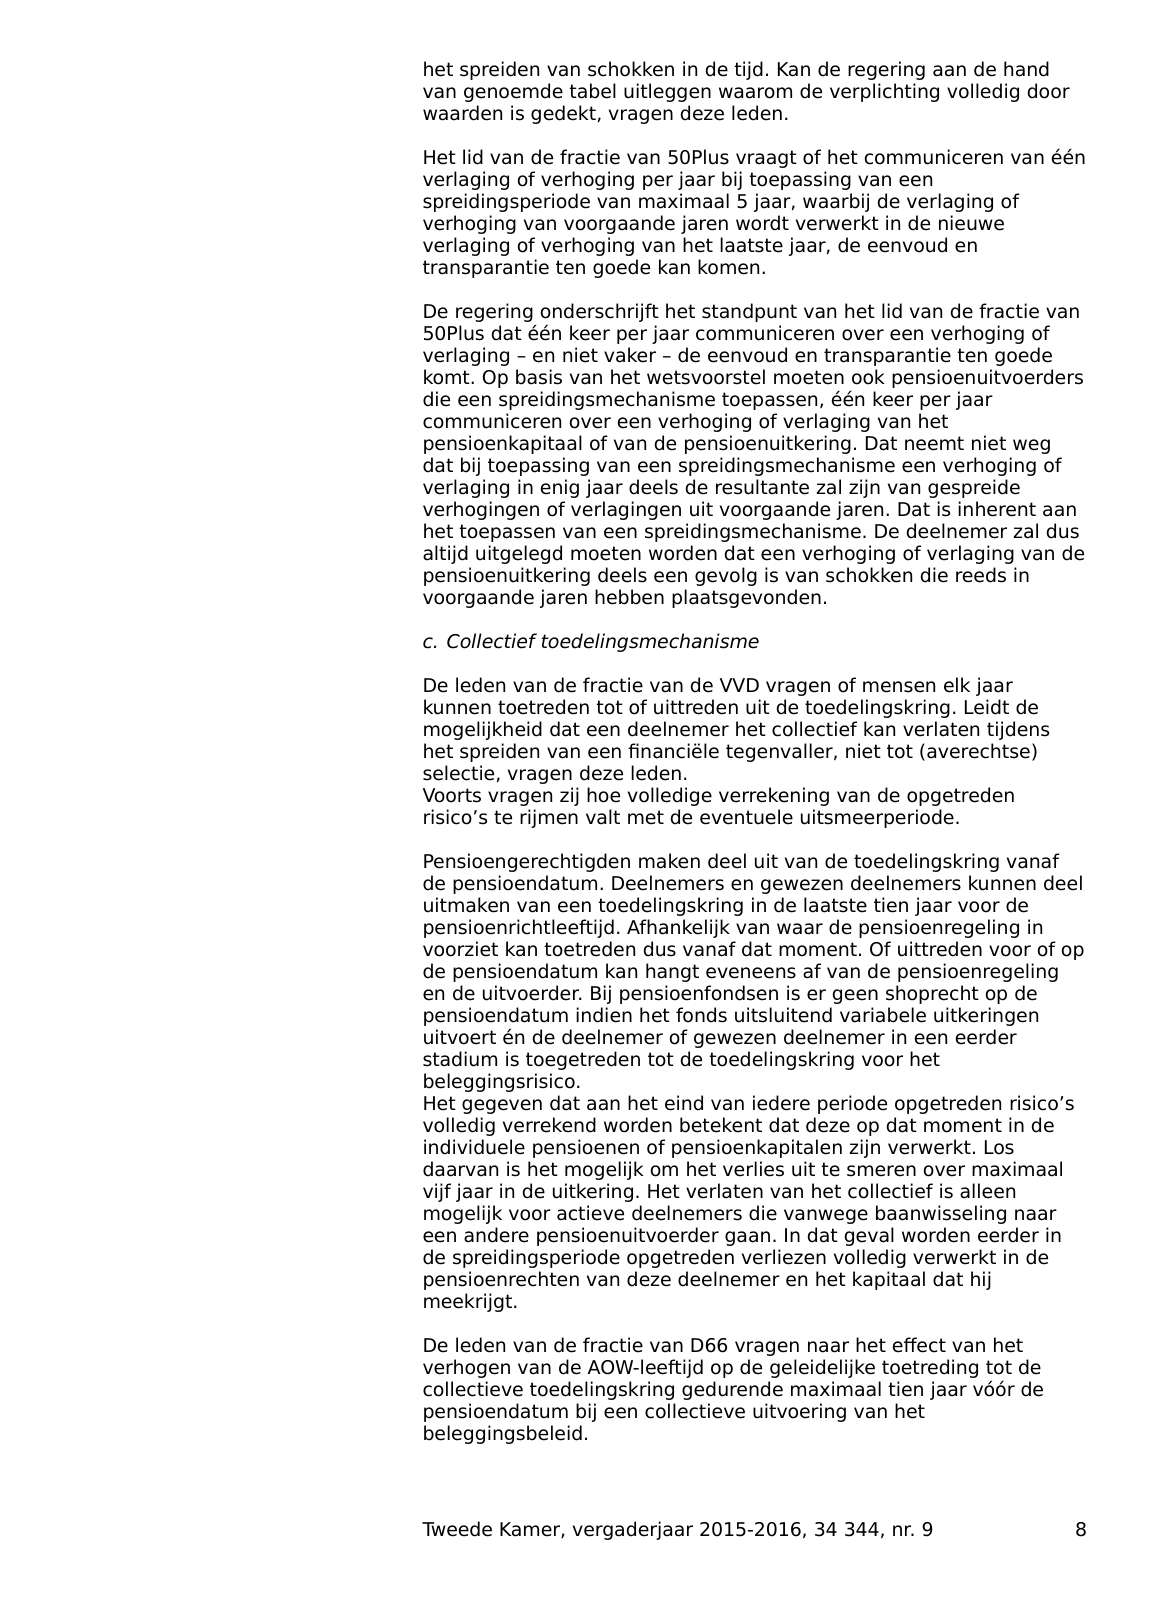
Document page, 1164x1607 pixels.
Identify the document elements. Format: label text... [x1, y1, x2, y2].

text Het lid van de fractie van 50Plus vraagt of het communiceren van één verlaging of verhoging per jaar bij toepassing van een spreidingsperiode van maximaal 5 jaar, waarbij de verlaging of verhoging van voorgaande jaren wordt verwerkt in de nieuwe verlaging of verhoging van het laatste jaar, de eenvoud en transparantie ten goede kan komen. [422, 147, 1087, 279]
text Voorts vragen zij hoe volledige verrekening van de opgetreden risico’s te rijmen valt met de eventuele uitsmeerperiode. [422, 785, 1087, 829]
text De regering onderschrijft het standpunt van het lid van de fractie van 50Plus dat één keer per jaar communiceren over een verhoging of verlaging – en niet vaker – de eenvoud en transparantie ten goede komt. Op basis van het wetsvoorstel moeten ook pensioenuitvoerders die een spreidingsmechanisme toepassen, één keer per jaar communiceren over een verhoging of verlaging van het pensioenkapitaal of van de pensioenuitkering. Dat neemt niet weg dat bij toepassing van een spreidingsmechanisme een verhoging of verlaging in enig jaar deels de resultante zal zijn van gespreide verhogingen of verlagingen uit voorgaande jaren. Dat is inherent aan het toepassen van een spreidingsmechanisme. De deelnemer zal dus altijd uitgelegd moeten worden dat een verhoging of verlaging van de pensioenuitkering deels een gevolg is van schokken die reeds in voorgaande jaren hebben plaatsgevonden. [422, 301, 1087, 609]
text De leden van de fractie van de VVD vragen of mensen elk jaar kunnen toetreden tot of uittreden uit de toedelingskring. Leidt de mogelijkheid dat een deelnemer het collectief kan verlaten tijdens het spreiden van een financiële tegenvaller, niet tot (averechtse) selectie, vragen deze leden. [422, 675, 1087, 785]
text Het gegeven dat aan het eind van iedere periode opgetreden risico’s volledig verrekend worden betekent dat deze op dat moment in de individuele pensioenen of pensioenkapitalen zijn verwerkt. Los daarvan is het mogelijk om het verlies uit te smeren over maximaal vijf jaar in de uitkering. Het verlaten van het collectief is alleen mogelijk voor actieve deelnemers die vanwege baanwisseling naar een andere pensioenuitvoerder gaan. In dat geval worden eerder in de spreidingsperiode opgetreden verliezen volledig verwerkt in de pensioenrechten van deze deelnemer en het kapitaal dat hij meekrijgt. [422, 1093, 1087, 1313]
text De leden van de fractie van D66 vragen naar het effect van het verhogen van de AOW-leeftijd op de geleidelijke toetreding tot de collectieve toedelingskring gedurende maximaal tien jaar vóór de pensioendatum bij een collectieve uitvoering van het beleggingsbeleid. [422, 1335, 1087, 1445]
subtitle c. Collectief toedelingsmechanisme [422, 631, 1087, 653]
text Pensioengerechtigden maken deel uit van de toedelingskring vanaf de pensioendatum. Deelnemers en gewezen deelnemers kunnen deel uitmaken van een toedelingskring in de laatste tien jaar voor de pensioenrichtleeftijd. Afhankelijk van waar de pensioenregeling in voorziet kan toetreden dus vanaf dat moment. Of uittreden voor of op de pensioendatum kan hangt eveneens af van de pensioenregeling en de uitvoerder. Bij pensioenfondsen is er geen shoprecht op de pensioendatum indien het fonds uitsluitend variabele uitkeringen uitvoert én de deelnemer of gewezen deelnemer in een eerder stadium is toegetreden tot de toedelingskring voor het beleggingsrisico. [422, 851, 1087, 1093]
text het spreiden van schokken in de tijd. Kan de regering aan de hand van genoemde tabel uitleggen waarom de verplichting volledig door waarden is gedekt, vragen deze leden. [422, 59, 1087, 125]
